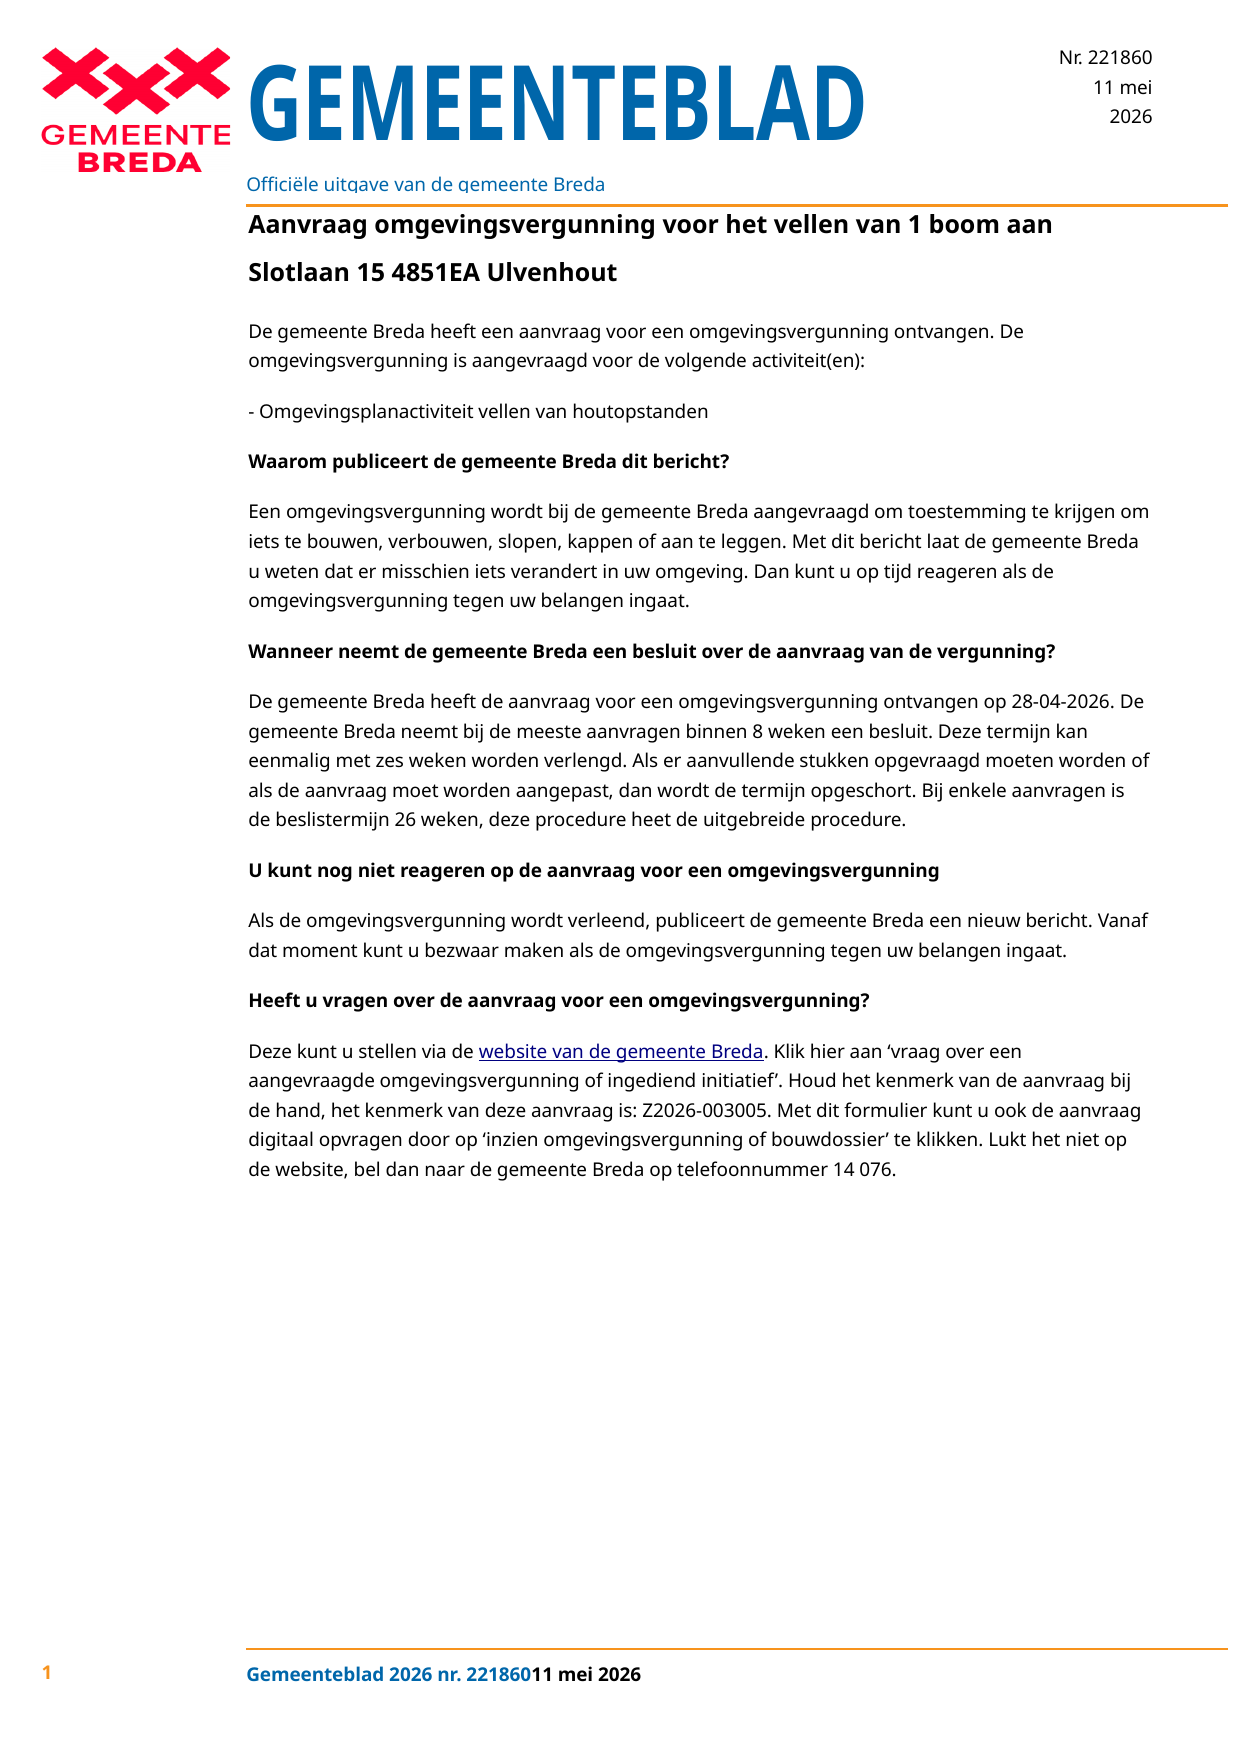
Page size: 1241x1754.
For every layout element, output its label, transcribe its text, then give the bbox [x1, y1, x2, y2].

text Deze kunt u stellen via de website van de gemeente Breda. Klik hier aan ‘vraag over een aangevraagde omgevingsvergunning of ingediend initiatief’. Houd het kenmerk van de aanvraag bij de hand, het kenmerk van deze aanvraag is: Z2026-003005. Met dit formulier kunt u ook de aanvraag digitaal opvragen door op ‘inzien omgevingsvergunning of bouwdossier’ te klikken. Lukt het niet op de website, bel dan naar de gemeente Breda op telefoonnummer 14 076. [248, 1038, 1152, 1182]
text De gemeente Breda heeft een aanvraag voor een omgevingsvergunning ontvangen. De omgevingsvergunning is aangevraagd voor de volgende activiteit(en): [248, 318, 1152, 373]
text Heeft u vragen over de aanvraag voor een omgevingsvergunning? [248, 987, 1152, 1013]
text Waarom publiceert de gemeente Breda dit bericht? [248, 448, 1152, 474]
text Aanvraag omgevingsvergunning voor het vellen van 1 boom aan Slotlaan 15 4851EA Ulvenhout [248, 207, 1152, 288]
text De gemeente Breda heeft de aanvraag voor een omgevingsvergunning ontvangen op 28-04-2026. De gemeente Breda neemt bij de meeste aanvragen binnen 8 weken een besluit. Deze termijn kan eenmalig met zes weken worden verlengd. Als er aanvullende stukken opgevraagd moeten worden of als de aanvraag moet worden aangepast, dan wordt de termijn opgeschort. Bij enkele aanvragen is de beslistermijn 26 weken, deze procedure heet de uitgebreide procedure. [248, 688, 1152, 832]
text - Omgevingsplanactiviteit vellen van houtopstanden [248, 398, 1152, 424]
picture [41, 47, 231, 172]
text Wanneer neemt de gemeente Breda een besluit over de aanvraag van de vergunning? [248, 638, 1152, 664]
text U kunt nog niet reageren op de aanvraag voor een omgevingsvergunning [248, 857, 1152, 883]
text Als de omgevingsvergunning wordt verleend, publiceert de gemeente Breda een nieuw bericht. Vanaf dat moment kunt u bezwaar maken als de omgevingsvergunning tegen uw belangen ingaat. [248, 907, 1152, 963]
text Een omgevingsvergunning wordt bij de gemeente Breda aangevraagd om toestemming te krijgen om iets te bouwen, verbouwen, slopen, kappen of aan te leggen. Met dit bericht laat de gemeente Breda u weten dat er misschien iets verandert in uw omgeving. Dan kunt u op tijd reageren als de omgevingsvergunning tegen uw belangen ingaat. [248, 499, 1152, 613]
